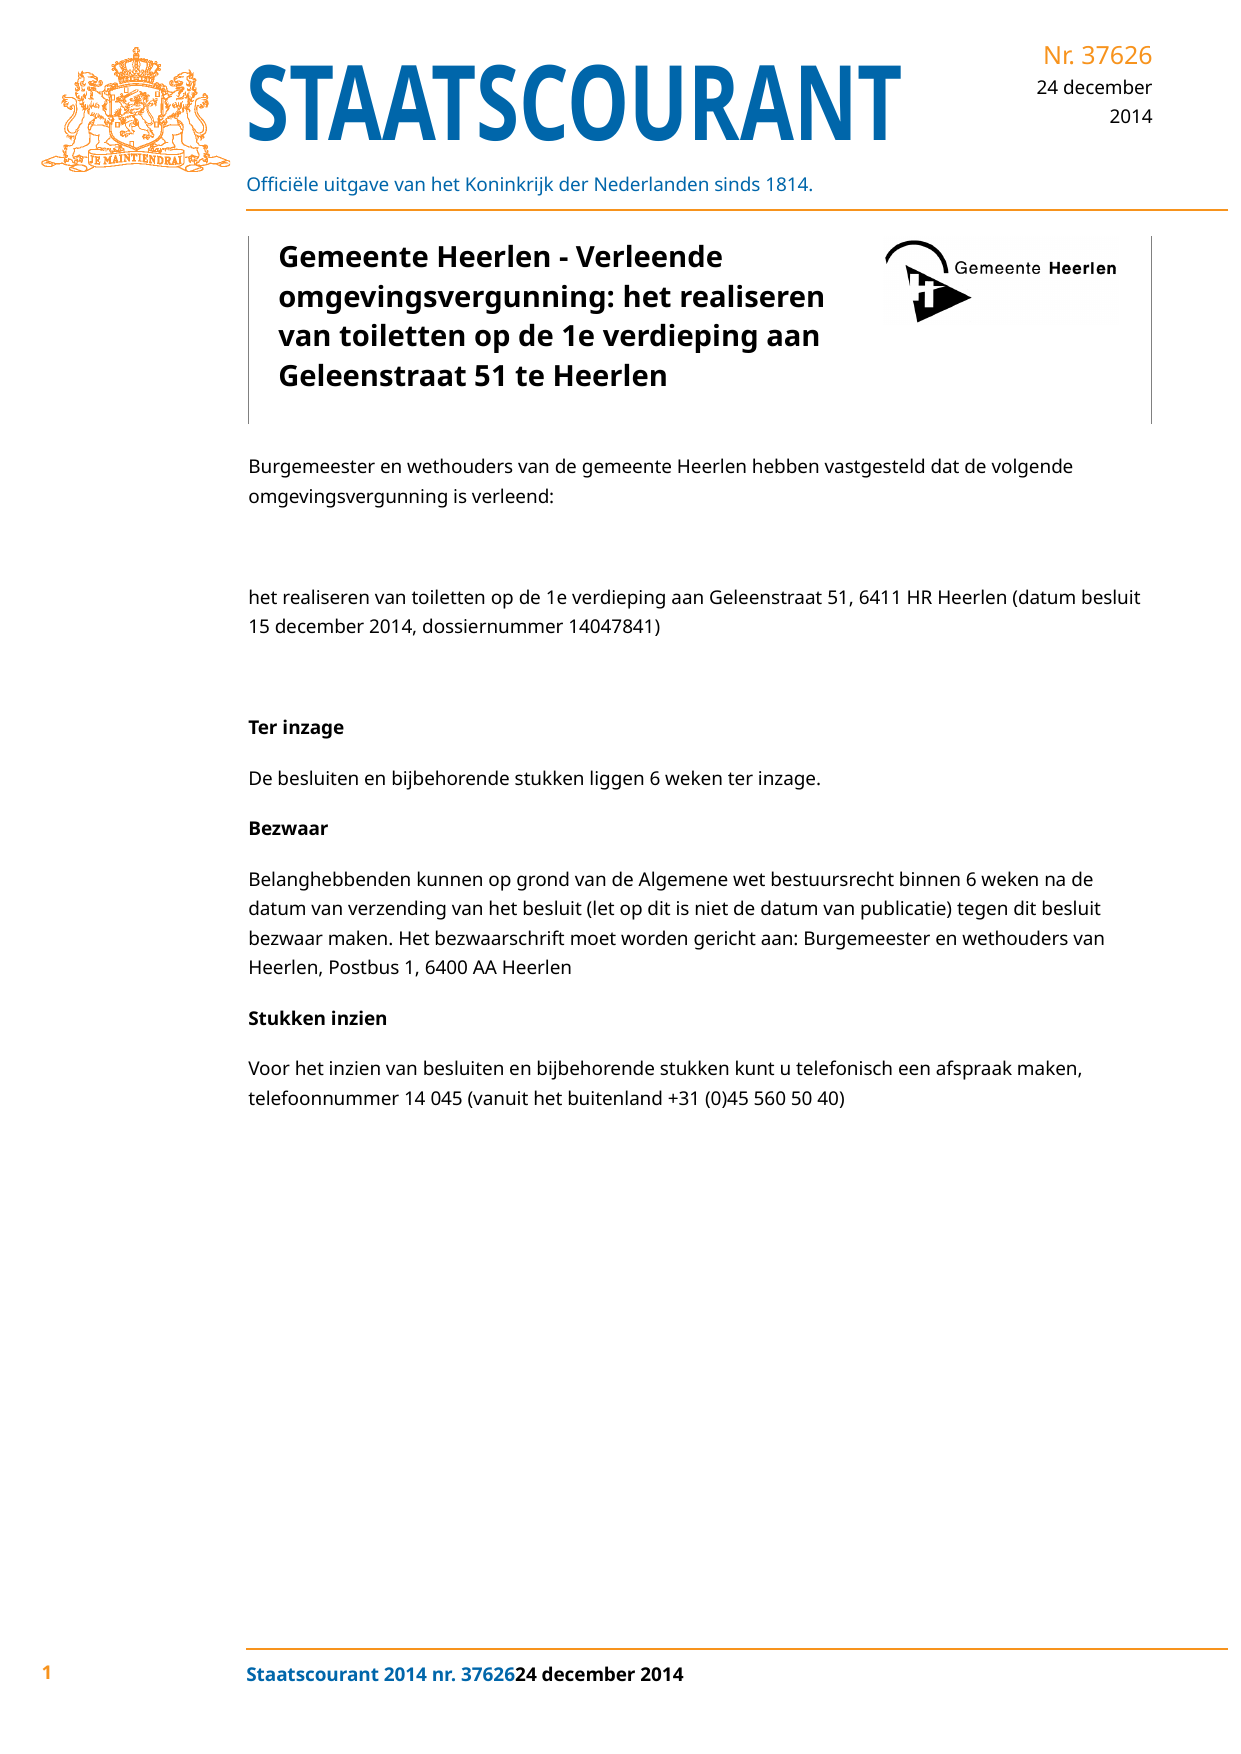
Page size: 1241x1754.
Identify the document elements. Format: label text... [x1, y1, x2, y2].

text Bezwaar [248, 815, 1152, 841]
text Belanghebbenden kunnen op grond van de Algemene wet bestuursrecht binnen 6 weken na de datum van verzending van het besluit (let op dit is niet de datum van publicatie) tegen dit besluit bezwaar maken. Het bezwaarschrift moet worden gericht aan: Burgemeester en wethouders van Heerlen, Postbus 1, 6400 AA Heerlen [248, 866, 1152, 980]
table_header [850, 236, 1151, 424]
text De besluiten en bijbehorende stukken liggen 6 weken ter inzage. [248, 765, 1152, 791]
text Burgemeester en wethouders van de gemeente Heerlen hebben vastgesteld dat de volgende omgevingsvergunning is verleend: [248, 454, 1152, 509]
table_header Gemeente Heerlen - Verleende omgevingsvergunning: het realiseren van toiletten op de 1e verdieping aan Geleenstraat 51 te Heerlen [249, 236, 850, 424]
text Stukken inzien [248, 1005, 1152, 1031]
picture [882, 236, 1119, 325]
text Voor het inzien van besluiten en bijbehorende stukken kunt u telefonisch een afspraak maken, telefoonnummer 14 045 (vanuit het buitenland +31 (0)45 560 50 40) [248, 1055, 1152, 1111]
text het realiseren van toiletten op de 1e verdieping aan Geleenstraat 51, 6411 HR Heerlen (datum besluit 15 december 2014, dossiernummer 14047841) [248, 584, 1152, 639]
picture [41, 47, 231, 172]
text Ter inzage [248, 714, 1152, 740]
